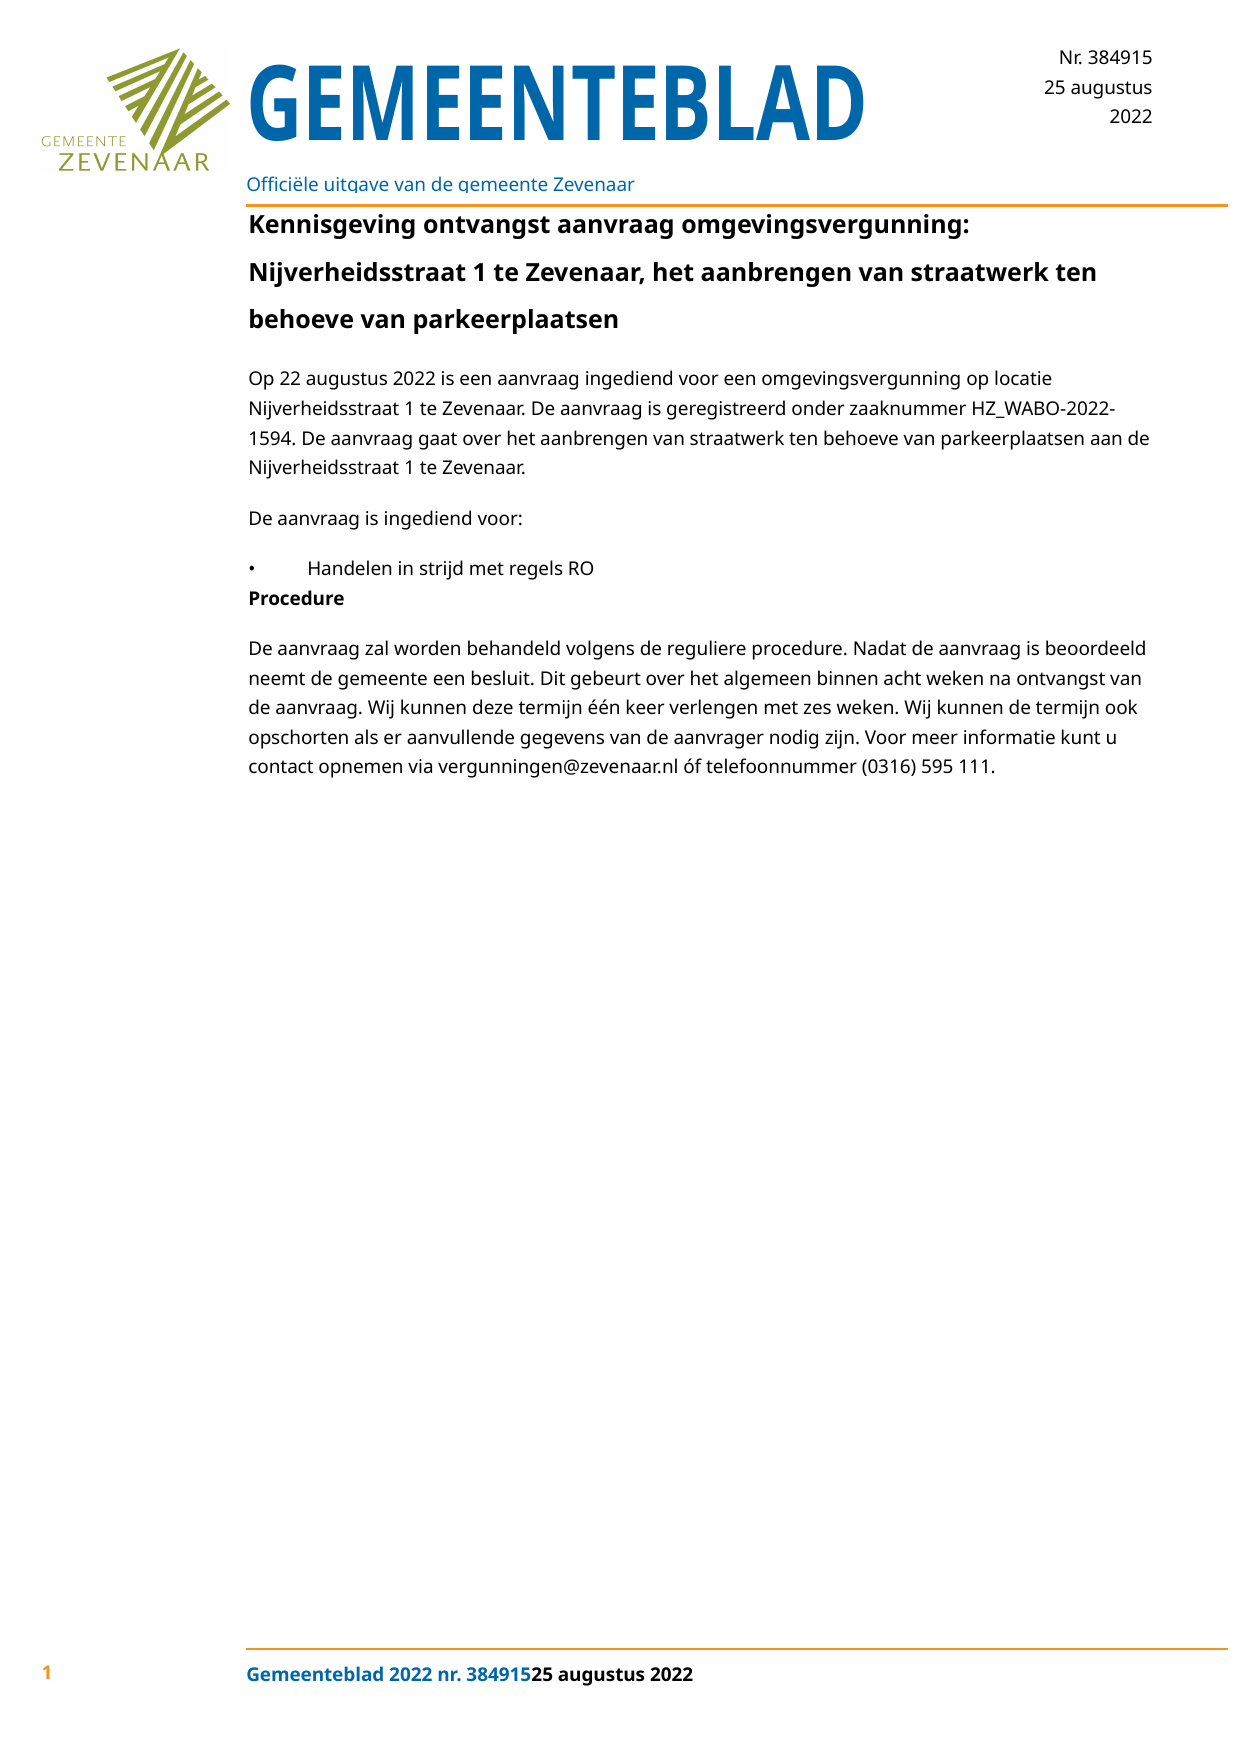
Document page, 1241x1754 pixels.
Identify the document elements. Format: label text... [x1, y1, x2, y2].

text Kennisgeving ontvangst aanvraag omgevingsvergunning: Nijverheidsstraat 1 te Zevenaar, het aanbrengen van straatwerk ten behoeve van parkeerplaatsen [248, 207, 1152, 336]
text De aanvraag zal worden behandeld volgens de reguliere procedure. Nadat de aanvraag is beoordeeld neemt de gemeente een besluit. Dit gebeurt over het algemeen binnen acht weken na ontvangst van de aanvraag. Wij kunnen deze termijn één keer verlengen met zes weken. Wij kunnen de termijn ook opschorten als er aanvullende gegevens van de aanvrager nodig zijn. Voor meer informatie kunt u contact opnemen via vergunningen@zevenaar.nl óf telefoonnummer (0316) 595 111. [248, 635, 1152, 779]
picture [41, 47, 231, 172]
text De aanvraag is ingediend voor: [248, 505, 1152, 530]
list Handelen in strijd met regels RO [248, 555, 1152, 581]
text Op 22 augustus 2022 is een aanvraag ingediend voor een omgevingsvergunning op locatie Nijverheidsstraat 1 te Zevenaar. De aanvraag is geregistreerd onder zaaknummer HZ_WABO-2022-1594. De aanvraag gaat over het aanbrengen van straatwerk ten behoeve van parkeerplaatsen aan de Nijverheidsstraat 1 te Zevenaar. [248, 366, 1152, 480]
text Procedure [248, 585, 1152, 610]
